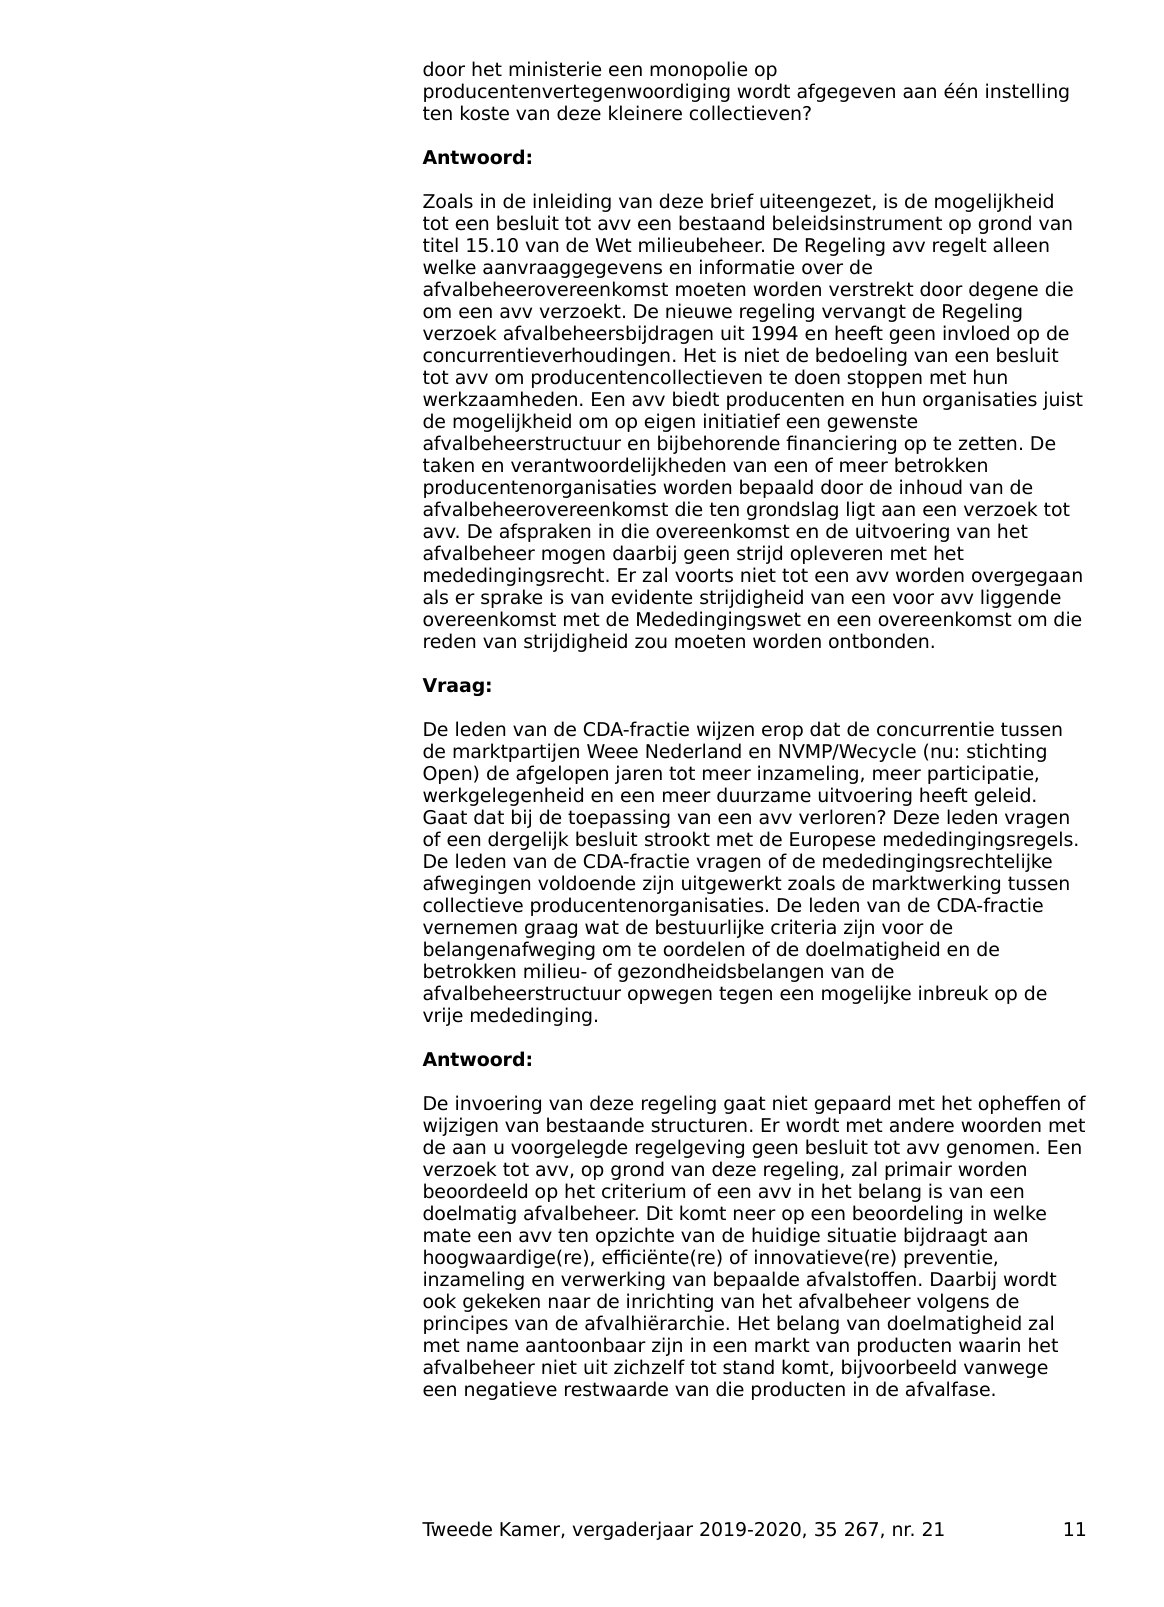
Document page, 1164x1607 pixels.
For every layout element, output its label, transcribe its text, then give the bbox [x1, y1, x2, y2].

subtitle Antwoord: [422, 1049, 1087, 1071]
subtitle Vraag: [422, 675, 1087, 697]
text De leden van de CDA-fractie wijzen erop dat de concurrentie tussen de marktpartijen Weee Nederland en NVMP/Wecycle (nu: stichting Open) de afgelopen jaren tot meer inzameling, meer participatie, werkgelegenheid en een meer duurzame uitvoering heeft geleid. Gaat dat bij de toepassing van een avv verloren? Deze leden vragen of een dergelijk besluit strookt met de Europese mededingingsregels. De leden van de CDA-fractie vragen of de mededingingsrechtelijke afwegingen voldoende zijn uitgewerkt zoals de marktwerking tussen collectieve producentenorganisaties. De leden van de CDA-fractie vernemen graag wat de bestuurlijke criteria zijn voor de belangenafweging om te oordelen of de doelmatigheid en de betrokken milieu- of gezondheidsbelangen van de afvalbeheerstructuur opwegen tegen een mogelijke inbreuk op de vrije mededinging. [422, 719, 1087, 1027]
text Zoals in de inleiding van deze brief uiteengezet, is de mogelijkheid tot een besluit tot avv een bestaand beleidsinstrument op grond van titel 15.10 van de Wet milieubeheer. De Regeling avv regelt alleen welke aanvraaggegevens en informatie over de afvalbeheerovereenkomst moeten worden verstrekt door degene die om een avv verzoekt. De nieuwe regeling vervangt de Regeling verzoek afvalbeheersbijdragen uit 1994 en heeft geen invloed op de concurrentieverhoudingen. Het is niet de bedoeling van een besluit tot avv om producentencollectieven te doen stoppen met hun werkzaamheden. Een avv biedt producenten en hun organisaties juist de mogelijkheid om op eigen initiatief een gewenste afvalbeheerstructuur en bijbehorende financiering op te zetten. De taken en verantwoordelijkheden van een of meer betrokken producentenorganisaties worden bepaald door de inhoud van de afvalbeheerovereenkomst die ten grondslag ligt aan een verzoek tot avv. De afspraken in die overeenkomst en de uitvoering van het afvalbeheer mogen daarbij geen strijd opleveren met het mededingingsrecht. Er zal voorts niet tot een avv worden overgegaan als er sprake is van evidente strijdigheid van een voor avv liggende overeenkomst met de Mededingingswet en een overeenkomst om die reden van strijdigheid zou moeten worden ontbonden. [422, 191, 1087, 653]
text door het ministerie een monopolie op producentenvertegenwoordiging wordt afgegeven aan één instelling ten koste van deze kleinere collectieven? [422, 59, 1087, 125]
text De invoering van deze regeling gaat niet gepaard met het opheffen of wijzigen van bestaande structuren. Er wordt met andere woorden met de aan u voorgelegde regelgeving geen besluit tot avv genomen. Een verzoek tot avv, op grond van deze regeling, zal primair worden beoordeeld op het criterium of een avv in het belang is van een doelmatig afvalbeheer. Dit komt neer op een beoordeling in welke mate een avv ten opzichte van de huidige situatie bijdraagt aan hoogwaardige(re), efficiënte(re) of innovatieve(re) preventie, inzameling en verwerking van bepaalde afvalstoffen. Daarbij wordt ook gekeken naar de inrichting van het afvalbeheer volgens de principes van de afvalhiërarchie. Het belang van doelmatigheid zal met name aantoonbaar zijn in een markt van producten waarin het afvalbeheer niet uit zichzelf tot stand komt, bijvoorbeeld vanwege een negatieve restwaarde van die producten in de afvalfase. [422, 1093, 1087, 1401]
subtitle Antwoord: [422, 147, 1087, 169]
